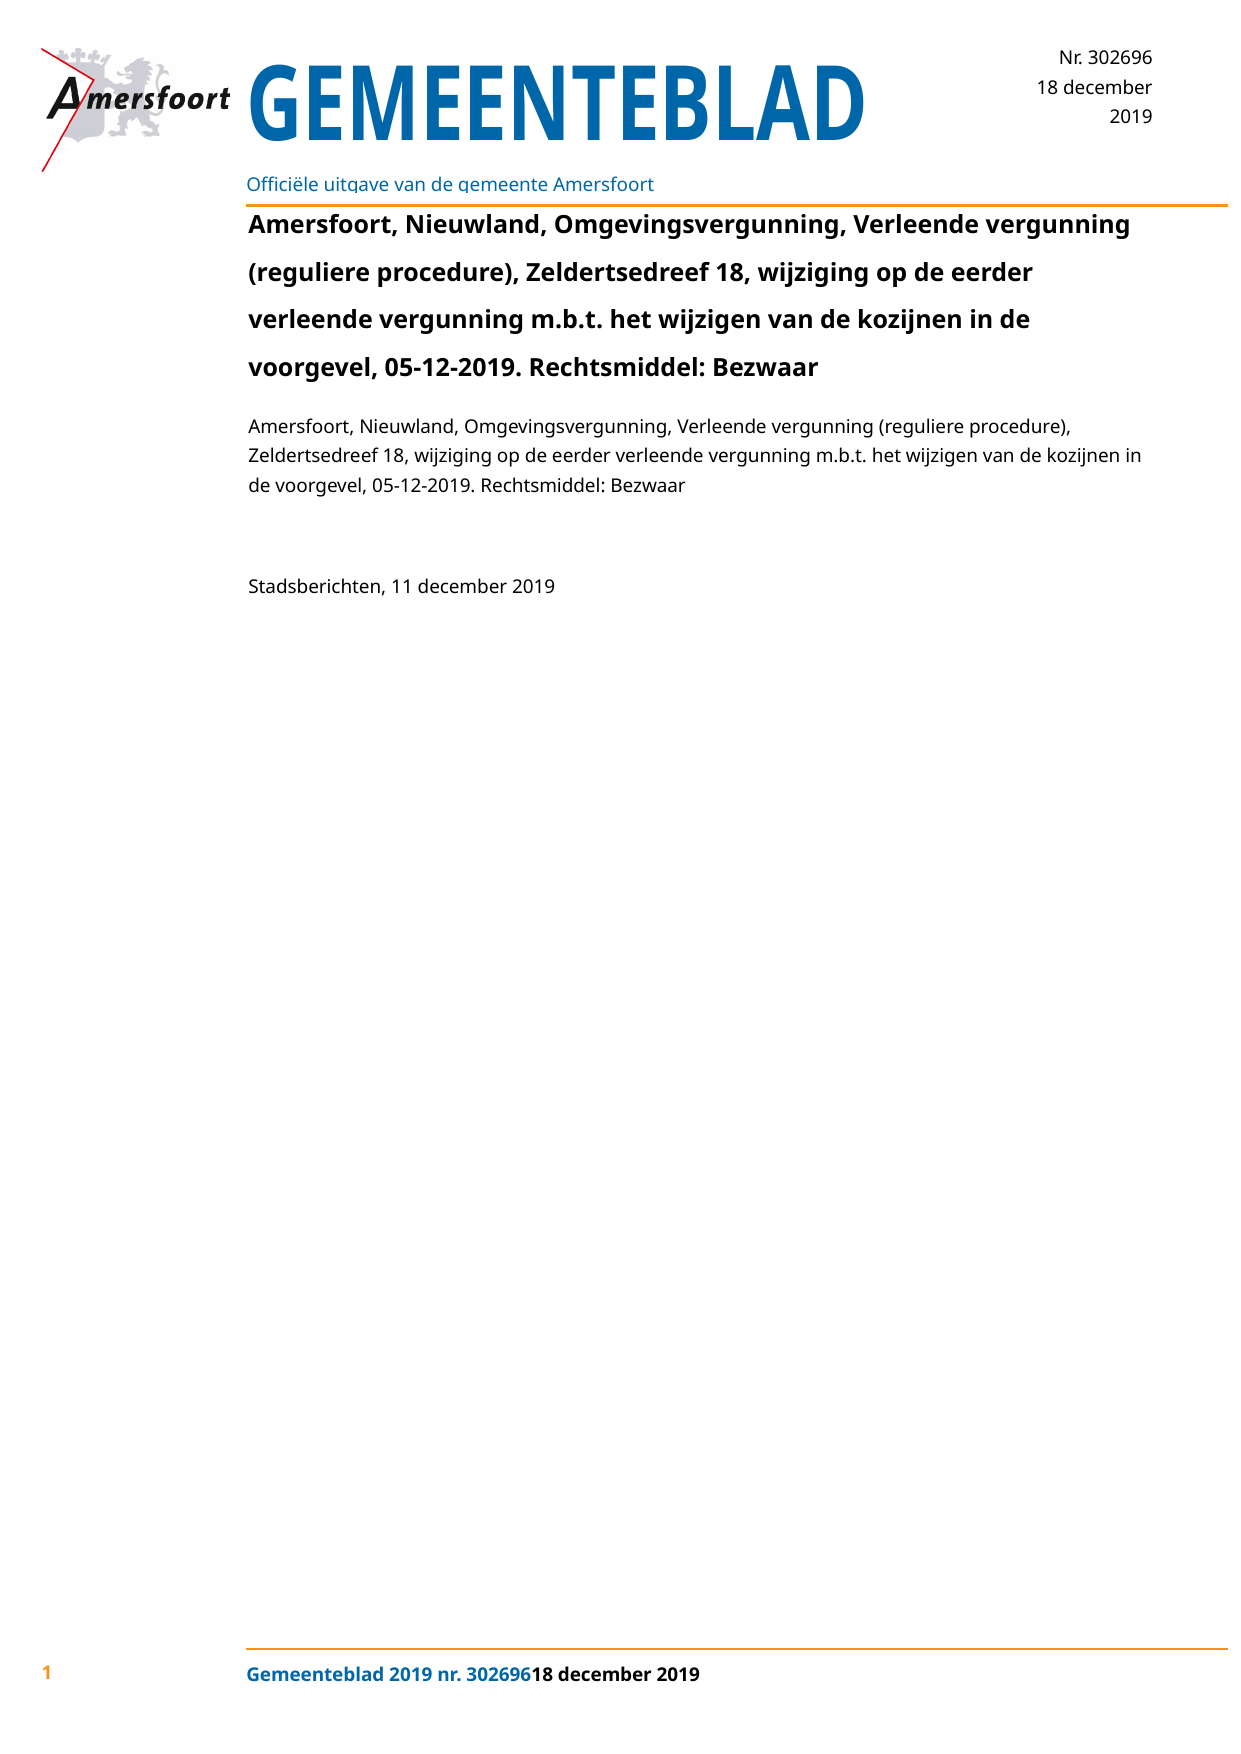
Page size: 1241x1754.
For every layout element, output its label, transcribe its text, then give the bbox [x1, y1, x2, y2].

text Stadsberichten, 11 december 2019 [248, 573, 1152, 599]
text Amersfoort, Nieuwland, Omgevingsvergunning, Verleende vergunning (reguliere procedure), Zeldertsedreef 18, wijziging op de eerder verleende vergunning m.b.t. het wijzigen van de kozijnen in de voorgevel, 05-12-2019. Rechtsmiddel: Bezwaar [248, 207, 1152, 384]
picture [41, 47, 231, 172]
text Amersfoort, Nieuwland, Omgevingsvergunning, Verleende vergunning (reguliere procedure), Zeldertsedreef 18, wijziging op de eerder verleende vergunning m.b.t. het wijzigen van de kozijnen in de voorgevel, 05-12-2019. Rechtsmiddel: Bezwaar [248, 413, 1152, 498]
